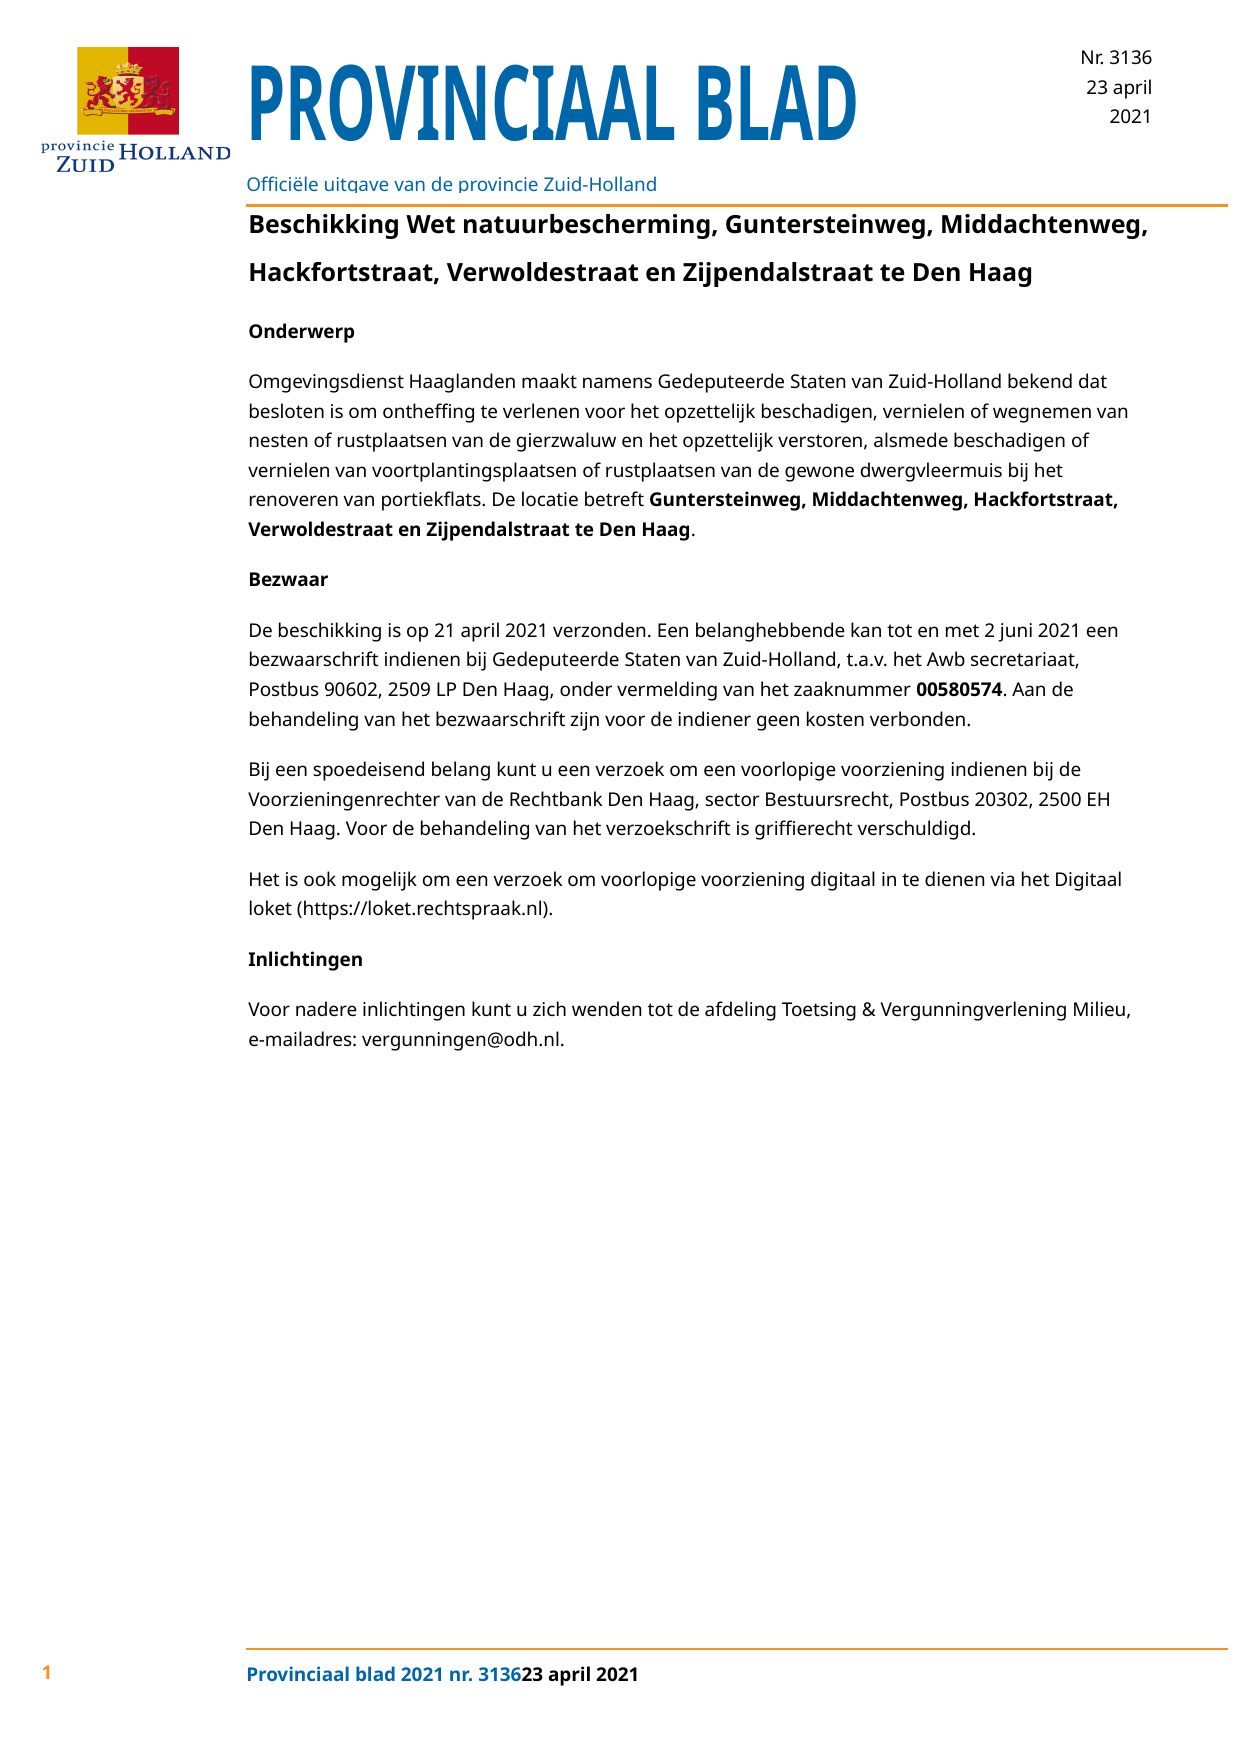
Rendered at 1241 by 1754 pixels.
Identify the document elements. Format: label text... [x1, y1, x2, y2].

text Omgevingsdienst Haaglanden maakt namens Gedeputeerde Staten van Zuid-Holland bekend dat besloten is om ontheffing te verlenen voor het opzettelijk beschadigen, vernielen of wegnemen van nesten of rustplaatsen van de gierzwaluw en het opzettelijk verstoren, alsmede beschadigen of vernielen van voortplantingsplaatsen of rustplaatsen van de gewone dwergvleermuis bij het renoveren van portiekflats. De locatie betreft Guntersteinweg, Middachtenweg, Hackfortstraat, Verwoldestraat en Zijpendalstraat te Den Haag. [248, 368, 1152, 542]
text Bezwaar [248, 567, 1152, 592]
text Inlichtingen [248, 946, 1152, 972]
picture [41, 47, 231, 172]
text Voor nadere inlichtingen kunt u zich wenden tot de afdeling Toetsing & Vergunningverlening Milieu, e-mailadres: vergunningen@odh.nl. [248, 996, 1152, 1052]
text Beschikking Wet natuurbescherming, Guntersteinweg, Middachtenweg, Hackfortstraat, Verwoldestraat en Zijpendalstraat te Den Haag [248, 207, 1152, 288]
text Bij een spoedeisend belang kunt u een verzoek om een voorlopige voorziening indienen bij de Voorzieningenrechter van de Rechtbank Den Haag, sector Bestuursrecht, Postbus 20302, 2500 EH Den Haag. Voor de behandeling van het verzoekschrift is griffierecht verschuldigd. [248, 756, 1152, 841]
text Het is ook mogelijk om een verzoek om voorlopige voorziening digitaal in te dienen via het Digitaal loket (https://loket.rechtspraak.nl). [248, 866, 1152, 921]
text Onderwerp [248, 318, 1152, 344]
text De beschikking is op 21 april 2021 verzonden. Een belanghebbende kan tot en met 2 juni 2021 een bezwaarschrift indienen bij Gedeputeerde Staten van Zuid-Holland, t.a.v. het Awb secretariaat, Postbus 90602, 2509 LP Den Haag, onder vermelding van het zaaknummer 00580574. Aan de behandeling van het bezwaarschrift zijn voor de indiener geen kosten verbonden. [248, 617, 1152, 732]
